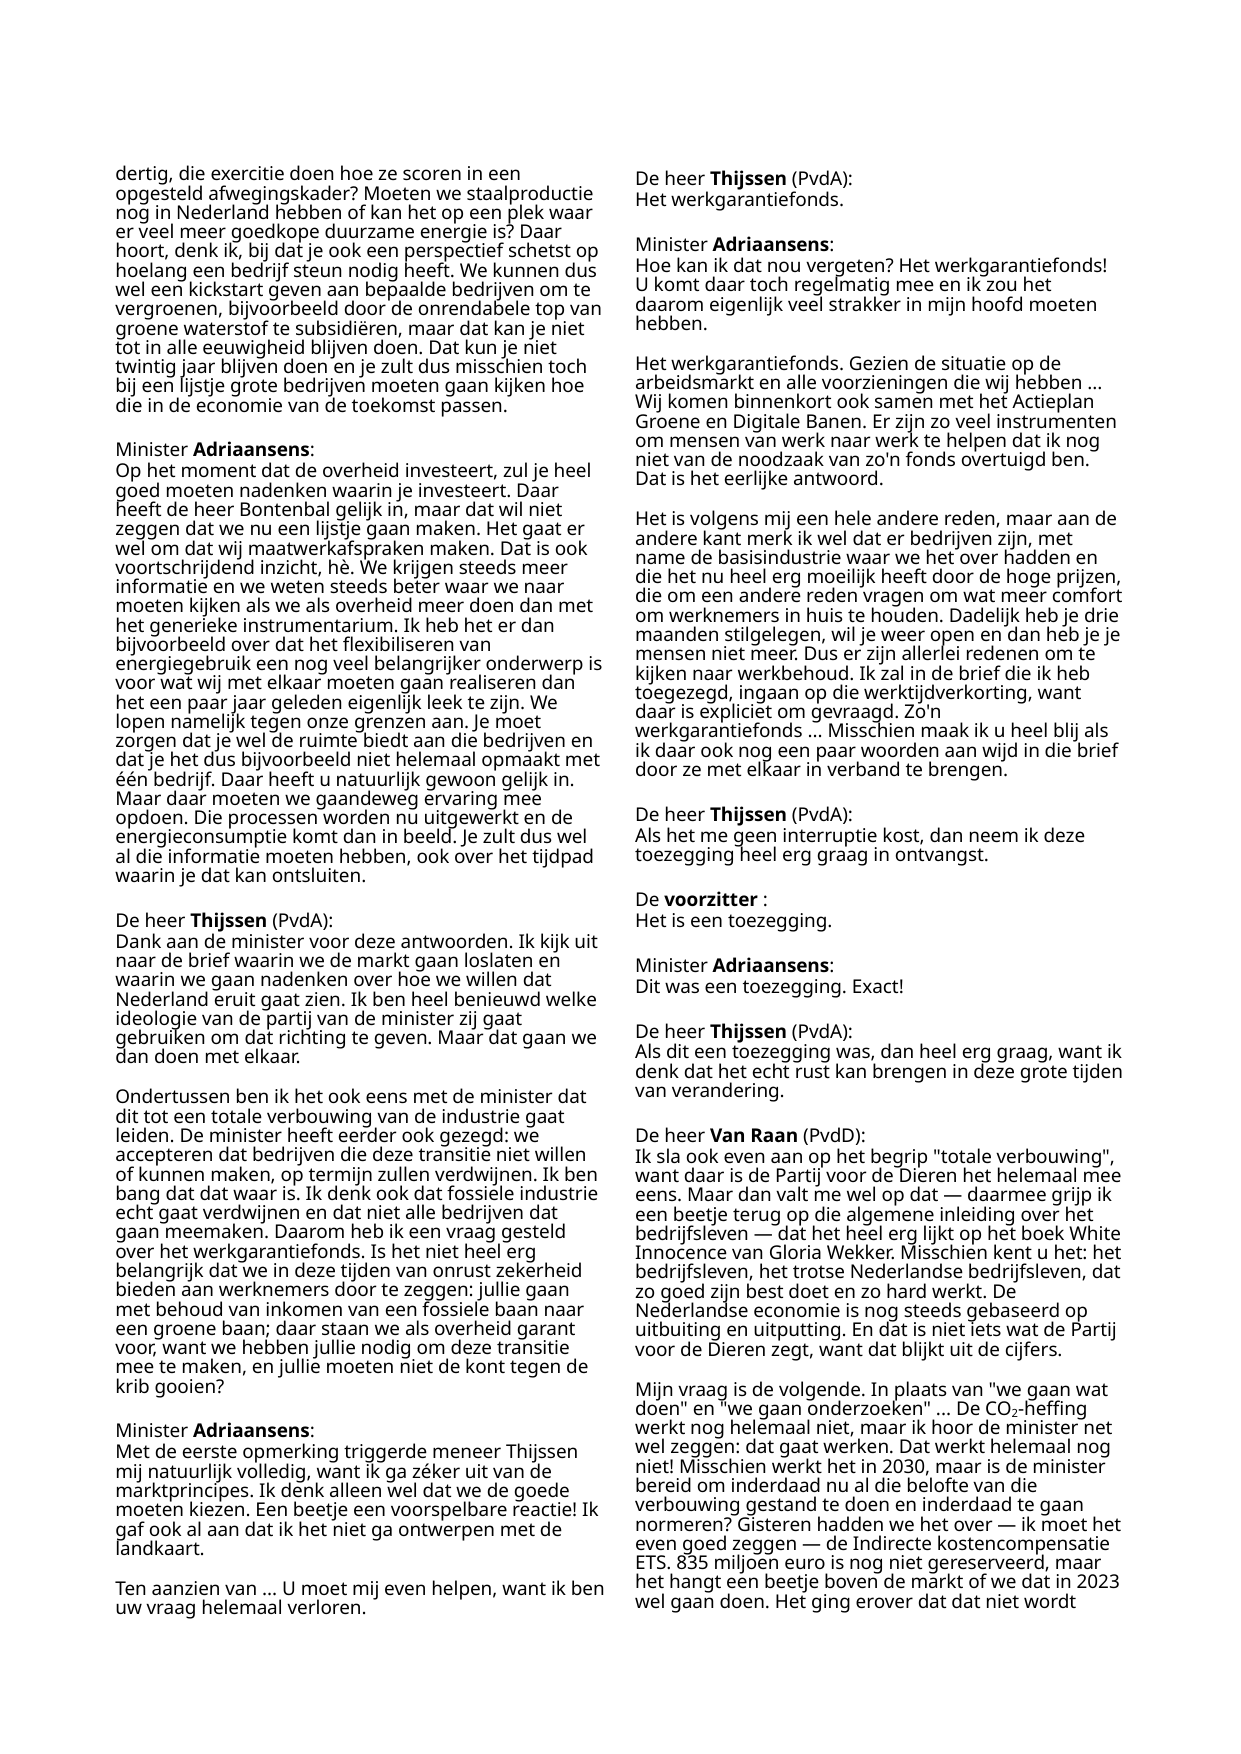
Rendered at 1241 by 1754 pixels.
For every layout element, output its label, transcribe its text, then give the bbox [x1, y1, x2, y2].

text Ik sla ook even aan op het begrip "totale verbouwing", want daar is de Partij voor de Dieren het helemaal mee eens. Maar dan valt me wel op dat — daarmee grijp ik een beetje terug op die algemene inleiding over het bedrijfsleven — dat het heel erg lijkt op het boek White Innocence van Gloria Wekker. Misschien kent u het: het bedrijfsleven, het trotse Nederlandse bedrijfsleven, dat zo goed zijn best doet en zo hard werkt. De Nederlandse economie is nog steeds gebaseerd op uitbuiting en uitputting. En dat is niet iets wat de Partij voor de Dieren zegt, want dat blijkt uit de cijfers. [635, 1148, 1125, 1360]
text Minister Adriaansens: [635, 231, 1125, 257]
text De heer Thijssen (PvdA): [635, 165, 1125, 191]
text De heer Thijssen (PvdA): [115, 907, 605, 933]
text Hoe kan ik dat nou vergeten? Het werkgarantiefonds! U komt daar toch regelmatig mee en ik zou het daarom eigenlijk veel strakker in mijn hoofd moeten hebben. [635, 257, 1125, 334]
text Ten aanzien van ... U moet mij even helpen, want ik ben uw vraag helemaal verloren. [115, 1580, 605, 1618]
text Als dit een toezegging was, dan heel erg graag, want ik denk dat het echt rust kan brengen in deze grote tijden van verandering. [635, 1043, 1125, 1101]
text Het is volgens mij een hele andere reden, maar aan de andere kant merk ik wel dat er bedrijven zijn, met name de basisindustrie waar we het over hadden en die het nu heel erg moeilijk heeft door de hoge prijzen, die om een andere reden vragen om wat meer comfort om werknemers in huis te houden. Dadelijk heb je drie maanden stilgelegen, wil je weer open en dan heb je je mensen niet meer. Dus er zijn allerlei redenen om te kijken naar werkbehoud. Ik zal in de brief die ik heb toegezegd, ingaan op die werktijdverkorting, want daar is expliciet om gevraagd. Zo'n werkgarantiefonds ... Misschien maak ik u heel blij als ik daar ook nog een paar woorden aan wijd in die brief door ze met elkaar in verband te brengen. [635, 510, 1125, 780]
text Ondertussen ben ik het ook eens met de minister dat dit tot een totale verbouwing van de industrie gaat leiden. De minister heeft eerder ook gezegd: we accepteren dat bedrijven die deze transitie niet willen of kunnen maken, op termijn zullen verdwijnen. Ik ben bang dat dat waar is. Ik denk ook dat fossiele industrie echt gaat verdwijnen en dat niet alle bedrijven dat gaan meemaken. Daarom heb ik een vraag gesteld over het werkgarantiefonds. Is het niet heel erg belangrijk dat we in deze tijden van onrust zekerheid bieden aan werknemers door te zeggen: jullie gaan met behoud van inkomen van een fossiele baan naar een groene baan; daar staan we als overheid garant voor, want we hebben jullie nodig om deze transitie mee te maken, en jullie moeten niet de kont tegen de krib gooien? [115, 1088, 605, 1397]
text Mijn vraag is de volgende. In plaats van "we gaan wat doen" en "we gaan onderzoeken" ... De CO2-heffing werkt nog helemaal niet, maar ik hoor de minister net wel zeggen: dat gaat werken. Dat werkt helemaal nog niet! Misschien werkt het in 2030, maar is de minister bereid om inderdaad nu al die belofte van die verbouwing gestand te doen en inderdaad te gaan normeren? Gisteren hadden we het over — ik moet het even goed zeggen — de Indirecte kostencompensatie ETS. 835 miljoen euro is nog niet gereserveerd, maar het hangt een beetje boven de markt of we dat in 2023 wel gaan doen. Het ging erover dat dat niet wordt [635, 1381, 1125, 1612]
text Het is een toezegging. [635, 912, 1125, 931]
text Het werkgarantiefonds. Gezien de situatie op de arbeidsmarkt en alle voorzieningen die wij hebben ... Wij komen binnenkort ook samen met het Actieplan Groene en Digitale Banen. Er zijn zo veel instrumenten om mensen van werk naar werk te helpen dat ik nog niet van de noodzaak van zo'n fonds overtuigd ben. Dat is het eerlijke antwoord. [635, 355, 1125, 490]
text De voorzitter : [635, 886, 1125, 912]
text De heer Thijssen (PvdA): [635, 801, 1125, 827]
text De heer Thijssen (PvdA): [635, 1018, 1125, 1043]
text Het werkgarantiefonds. [635, 191, 1125, 210]
text Dit was een toezegging. Exact! [635, 978, 1125, 997]
text dertig, die exercitie doen hoe ze scoren in een opgesteld afwegingskader? Moeten we staalproductie nog in Nederland hebben of kan het op een plek waar er veel meer goedkope duurzame energie is? Daar hoort, denk ik, bij dat je ook een perspectief schetst op hoelang een bedrijf steun nodig heeft. We kunnen dus wel een kickstart geven aan bepaalde bedrijven om te vergroenen, bijvoorbeeld door de onrendabele top van groene waterstof te subsidiëren, maar dat kan je niet tot in alle eeuwigheid blijven doen. Dat kun je niet twintig jaar blijven doen en je zult dus misschien toch bij een lijstje grote bedrijven moeten gaan kijken hoe die in de economie van de toekomst passen. [115, 165, 605, 416]
text De heer Van Raan (PvdD): [635, 1122, 1125, 1148]
text Minister Adriaansens: [635, 952, 1125, 978]
text Op het moment dat de overheid investeert, zul je heel goed moeten nadenken waarin je investeert. Daar heeft de heer Bontenbal gelijk in, maar dat wil niet zeggen dat we nu een lijstje gaan maken. Het gaat er wel om dat wij maatwerkafspraken maken. Dat is ook voortschrijdend inzicht, hè. We krijgen steeds meer informatie en we weten steeds beter waar we naar moeten kijken als we als overheid meer doen dan met het generieke instrumentarium. Ik heb het er dan bijvoorbeeld over dat het flexibiliseren van energiegebruik een nog veel belangrijker onderwerp is voor wat wij met elkaar moeten gaan realiseren dan het een paar jaar geleden eigenlijk leek te zijn. We lopen namelijk tegen onze grenzen aan. Je moet zorgen dat je wel de ruimte biedt aan die bedrijven en dat je het dus bijvoorbeeld niet helemaal opmaakt met één bedrijf. Daar heeft u natuurlijk gewoon gelijk in. Maar daar moeten we gaandeweg ervaring mee opdoen. Die processen worden nu uitgewerkt en de energieconsumptie komt dan in beeld. Je zult dus wel al die informatie moeten hebben, ook over het tijdpad waarin je dat kan ontsluiten. [115, 462, 605, 886]
text Als het me geen interruptie kost, dan neem ik deze toezegging heel erg graag in ontvangst. [635, 827, 1125, 865]
text Dank aan de minister voor deze antwoorden. Ik kijk uit naar de brief waarin we de markt gaan loslaten en waarin we gaan nadenken over hoe we willen dat Nederland eruit gaat zien. Ik ben heel benieuwd welke ideologie van de partij van de minister zij gaat gebruiken om dat richting te geven. Maar dat gaan we dan doen met elkaar. [115, 933, 605, 1068]
text Minister Adriaansens: [115, 1418, 605, 1443]
text Met de eerste opmerking triggerde meneer Thijssen mij natuurlijk volledig, want ik ga zéker uit van de marktprincipes. Ik denk alleen wel dat we de goede moeten kiezen. Een beetje een voorspelbare reactie! Ik gaf ook al aan dat ik het niet ga ontwerpen met de landkaart. [115, 1443, 605, 1559]
text Minister Adriaansens: [115, 437, 605, 462]
